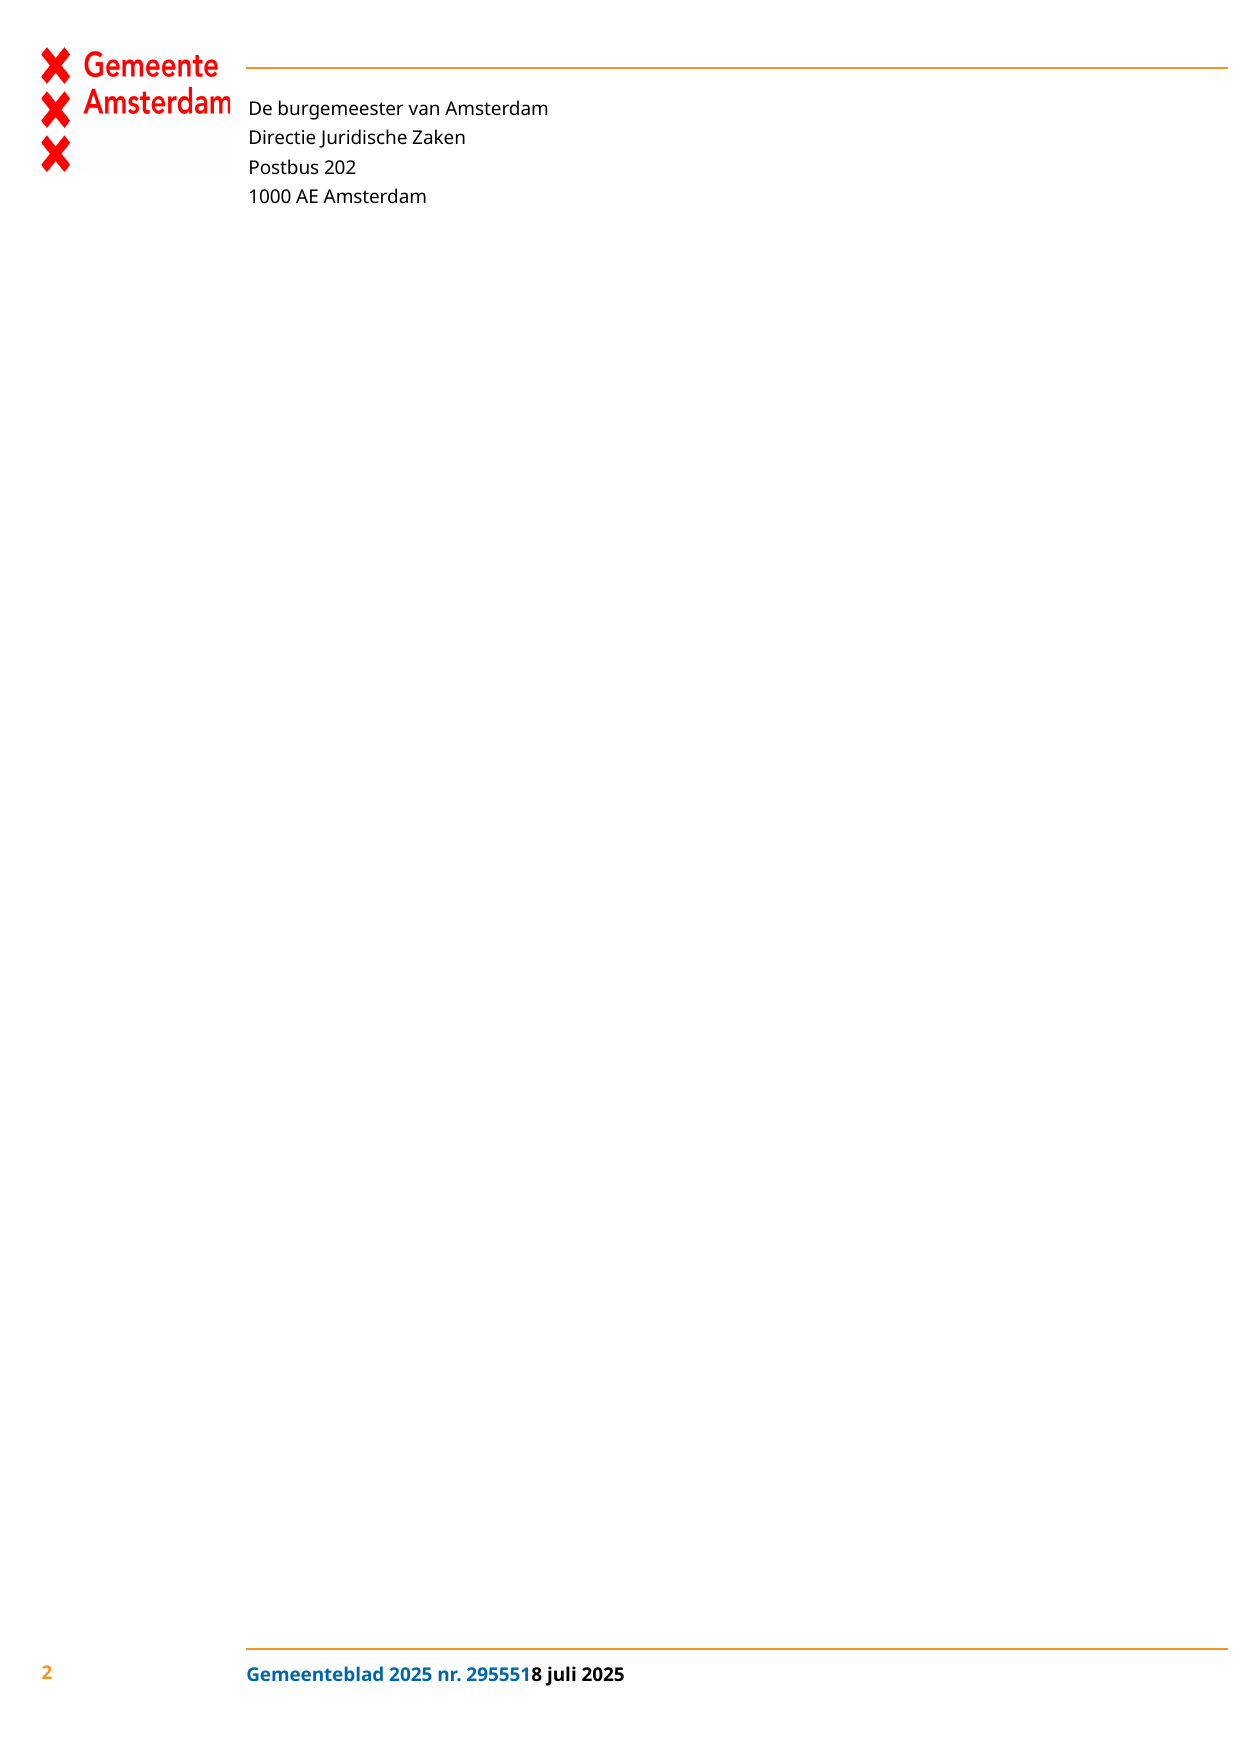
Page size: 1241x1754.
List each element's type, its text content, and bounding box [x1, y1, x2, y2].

picture [41, 47, 231, 172]
text Postbus 202 [248, 154, 1152, 180]
text 1000 AE Amsterdam [248, 183, 1152, 209]
text Directie Juridische Zaken [248, 124, 1152, 150]
text De burgemeester van Amsterdam [248, 95, 1152, 121]
